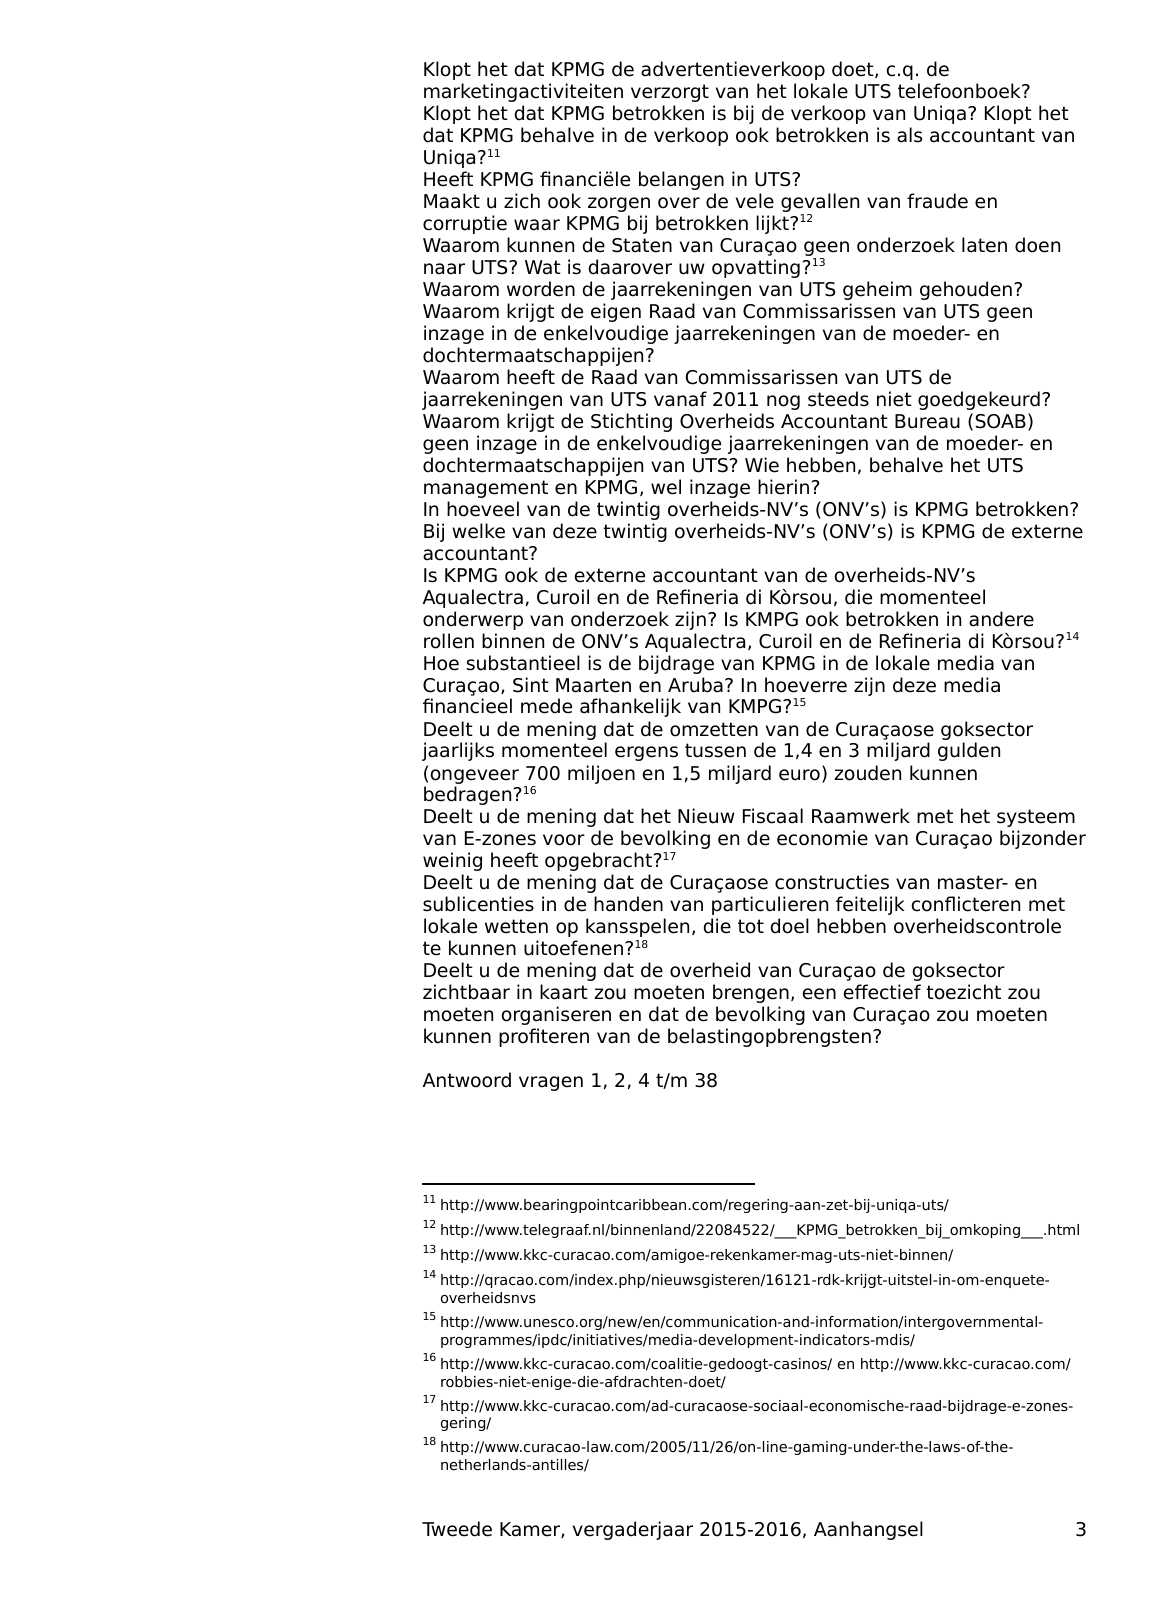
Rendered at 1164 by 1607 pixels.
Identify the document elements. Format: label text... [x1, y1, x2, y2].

text http://www.telegraaf.nl/binnenland/22084522/___KPMG_betrokken_bij_omkoping___.html [422, 1218, 1087, 1240]
text Is KPMG ook de externe accountant van de overheids-NV’s Aqualectra, Curoil en de Refineria di Kòrsou, die momenteel onderwerp van onderzoek zijn? Is KMPG ook betrokken in andere rollen binnen de ONV’s Aqualectra, Curoil en de Refineria di Kòrsou? [422, 564, 1087, 652]
text Klopt het dat KPMG de advertentieverkoop doet, c.q. de marketingactiviteiten verzorgt van het lokale UTS telefoonboek? [422, 59, 1087, 103]
text Klopt het dat KPMG betrokken is bij de verkoop van Uniqa? Klopt het dat KPMG behalve in de verkoop ook betrokken is als accountant van Uniqa? [422, 103, 1087, 169]
text Heeft KPMG financiële belangen in UTS? [422, 169, 1087, 191]
text http://www.kkc-curacao.com/amigoe-rekenkamer-mag-uts-niet-binnen/ [422, 1243, 1087, 1265]
text Maakt u zich ook zorgen over de vele gevallen van fraude en corruptie waar KPMG bij betrokken lijkt? [422, 191, 1087, 235]
text http://www.unesco.org/new/en/communication-and-information/intergovernmental-programmes/ipdc/initiatives/media-development-indicators-mdis/ [422, 1310, 1087, 1349]
text Waarom krijgt de eigen Raad van Commissarissen van UTS geen inzage in de enkelvoudige jaarrekeningen van de moeder- en dochtermaatschappijen? [422, 301, 1087, 367]
text Hoe substantieel is de bijdrage van KPMG in de lokale media van Curaçao, Sint Maarten en Aruba? In hoeverre zijn deze media financieel mede afhankelijk van KMPG? [422, 652, 1087, 718]
text http://www.bearingpointcaribbean.com/regering-aan-zet-bij-uniqa-uts/ [422, 1193, 1087, 1215]
text Deelt u de mening dat de omzetten van de Curaçaose goksector jaarlijks momenteel ergens tussen de 1,4 en 3 miljard gulden (ongeveer 700 miljoen en 1,5 miljard euro) zouden kunnen bedragen? [422, 718, 1087, 806]
text http://qracao.com/index.php/nieuwsgisteren/16121-rdk-krijgt-uitstel-in-om-enquete-overheidsnvs [422, 1268, 1087, 1307]
text Waarom worden de jaarrekeningen van UTS geheim gehouden? [422, 279, 1087, 301]
text http://www.kkc-curacao.com/coalitie-gedoogt-casinos/ en http://www.kkc-curacao.com/robbies-niet-enige-die-afdrachten-doet/ [422, 1352, 1087, 1391]
text Waarom heeft de Raad van Commissarissen van UTS de jaarrekeningen van UTS vanaf 2011 nog steeds niet goedgekeurd? [422, 367, 1087, 411]
text Deelt u de mening dat het Nieuw Fiscaal Raamwerk met het systeem van E-zones voor de bevolking en de economie van Curaçao bijzonder weinig heeft opgebracht? [422, 806, 1087, 872]
text Antwoord vragen 1, 2, 4 t/m 38 [422, 1070, 1087, 1092]
text Deelt u de mening dat de overheid van Curaçao de goksector zichtbaar in kaart zou moeten brengen, een effectief toezicht zou moeten organiseren en dat de bevolking van Curaçao zou moeten kunnen profiteren van de belastingopbrengsten? [422, 960, 1087, 1048]
text http://www.curacao-law.com/2005/11/26/on-line-gaming-under-the-laws-of-the-netherlands-antilles/ [422, 1435, 1087, 1474]
text Waarom krijgt de Stichting Overheids Accountant Bureau (SOAB) geen inzage in de enkelvoudige jaarrekeningen van de moeder- en dochtermaatschappijen van UTS? Wie hebben, behalve het UTS management en KPMG, wel inzage hierin? [422, 411, 1087, 499]
text http://www.kkc-curacao.com/ad-curacaose-sociaal-economische-raad-bijdrage-e-zones-gering/ [422, 1393, 1087, 1432]
text Deelt u de mening dat de Curaçaose constructies van master- en sublicenties in de handen van particulieren feitelijk conflicteren met lokale wetten op kansspelen, die tot doel hebben overheidscontrole te kunnen uitoefenen? [422, 872, 1087, 960]
text In hoeveel van de twintig overheids-NV’s (ONV’s) is KPMG betrokken? Bij welke van deze twintig overheids-NV’s (ONV’s) is KPMG de externe accountant? [422, 499, 1087, 564]
text Waarom kunnen de Staten van Curaçao geen onderzoek laten doen naar UTS? Wat is daarover uw opvatting? [422, 235, 1087, 279]
